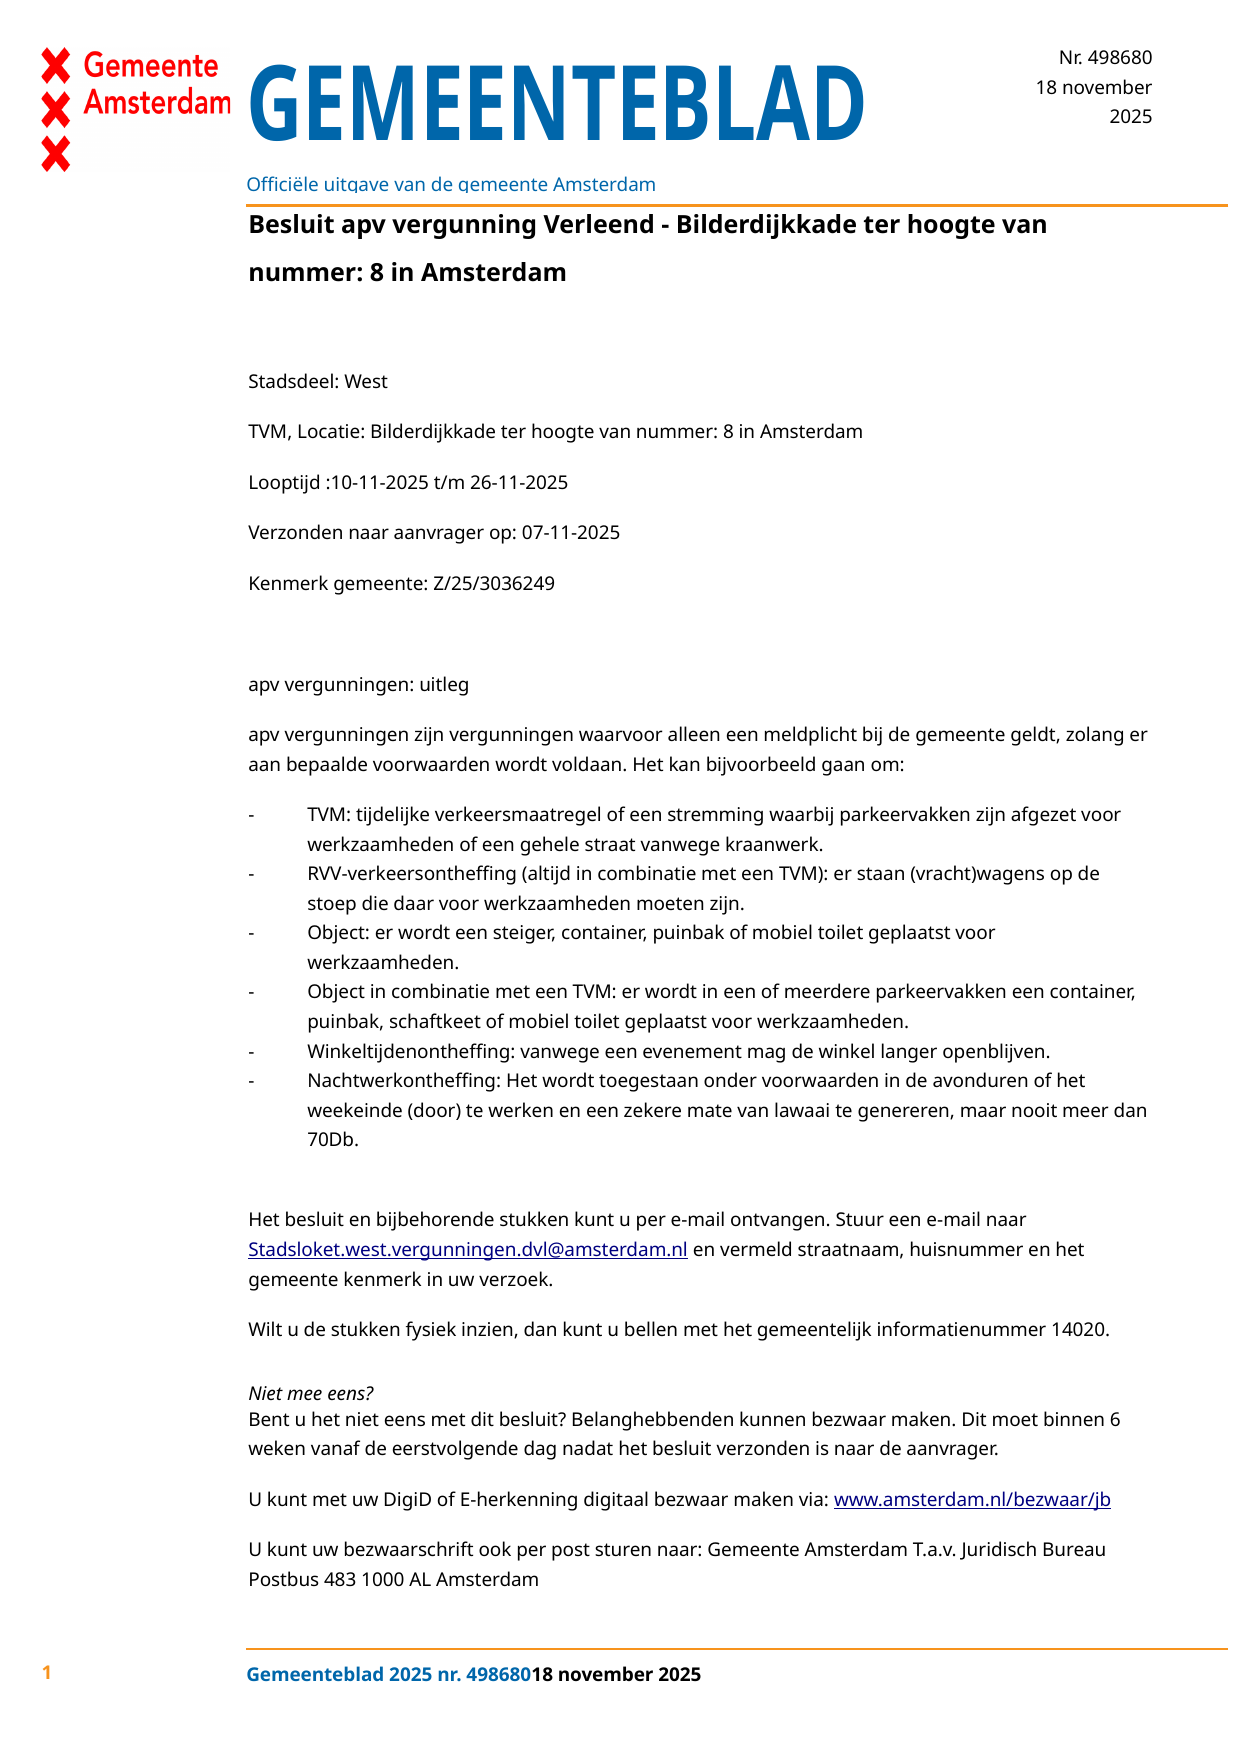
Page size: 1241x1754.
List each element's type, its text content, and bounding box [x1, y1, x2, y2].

text apv vergunningen: uitleg [248, 671, 1152, 697]
list Nachtwerkontheffing: Het wordt toegestaan onder voorwaarden in de avonduren of het weekeinde (door) te werken en een zekere mate van lawaai te genereren, maar nooit meer dan 70Db. [248, 1067, 1152, 1152]
picture [41, 47, 231, 172]
text apv vergunningen zijn vergunningen waarvoor alleen een meldplicht bij de gemeente geldt, zolang er aan bepaalde voorwaarden wordt voldaan. Het kan bijvoorbeeld gaan om: [248, 721, 1152, 777]
text Niet mee eens? [248, 1380, 1152, 1406]
text Besluit apv vergunning Verleend - Bilderdijkkade ter hoogte van nummer: 8 in Amsterdam [248, 207, 1152, 288]
text Wilt u de stukken fysiek inzien, dan kunt u bellen met het gemeentelijk informatienummer 14020. [248, 1316, 1152, 1342]
text U kunt uw bezwaarschrift ook per post sturen naar: Gemeente Amsterdam T.a.v. Juridisch Bureau Postbus 483 1000 AL Amsterdam [248, 1536, 1152, 1592]
text Stadsdeel: West [248, 368, 1152, 394]
text Het besluit en bijbehorende stukken kunt u per e-mail ontvangen. Stuur een e-mail naar Stadsloket.west.vergunningen.dvl@amsterdam.nl en vermeld straatnaam, huisnummer en het gemeente kenmerk in uw verzoek. [248, 1207, 1152, 1292]
list TVM: tijdelijke verkeersmaatregel of een stremming waarbij parkeervakken zijn afgezet voor werkzaamheden of een gehele straat vanwege kraanwerk. [248, 801, 1152, 857]
list RVV-verkeersontheffing (altijd in combinatie met een TVM): er staan (vracht)wagens op de stoep die daar voor werkzaamheden moeten zijn. [248, 860, 1152, 916]
text Bent u het niet eens met dit besluit? Belanghebbenden kunnen bezwaar maken. Dit moet binnen 6 weken vanaf de eerstvolgende dag nadat het besluit verzonden is naar de aanvrager. [248, 1406, 1152, 1461]
text TVM, Locatie: Bilderdijkkade ter hoogte van nummer: 8 in Amsterdam [248, 419, 1152, 444]
text Verzonden naar aanvrager op: 07-11-2025 [248, 519, 1152, 545]
list Object in combinatie met een TVM: er wordt in een of meerdere parkeervakken een container, puinbak, schaftkeet of mobiel toilet geplaatst voor werkzaamheden. [248, 979, 1152, 1034]
list Object: er wordt een steiger, container, puinbak of mobiel toilet geplaatst voor werkzaamheden. [248, 919, 1152, 975]
text Looptijd :10-11-2025 t/m 26-11-2025 [248, 469, 1152, 495]
text U kunt met uw DigiD of E-herkenning digitaal bezwaar maken via: www.amsterdam.nl/bezwaar/jb [248, 1486, 1152, 1512]
list Winkeltijdenontheffing: vanwege een evenement mag de winkel langer openblijven. [248, 1038, 1152, 1064]
text Kenmerk gemeente: Z/25/3036249 [248, 570, 1152, 596]
